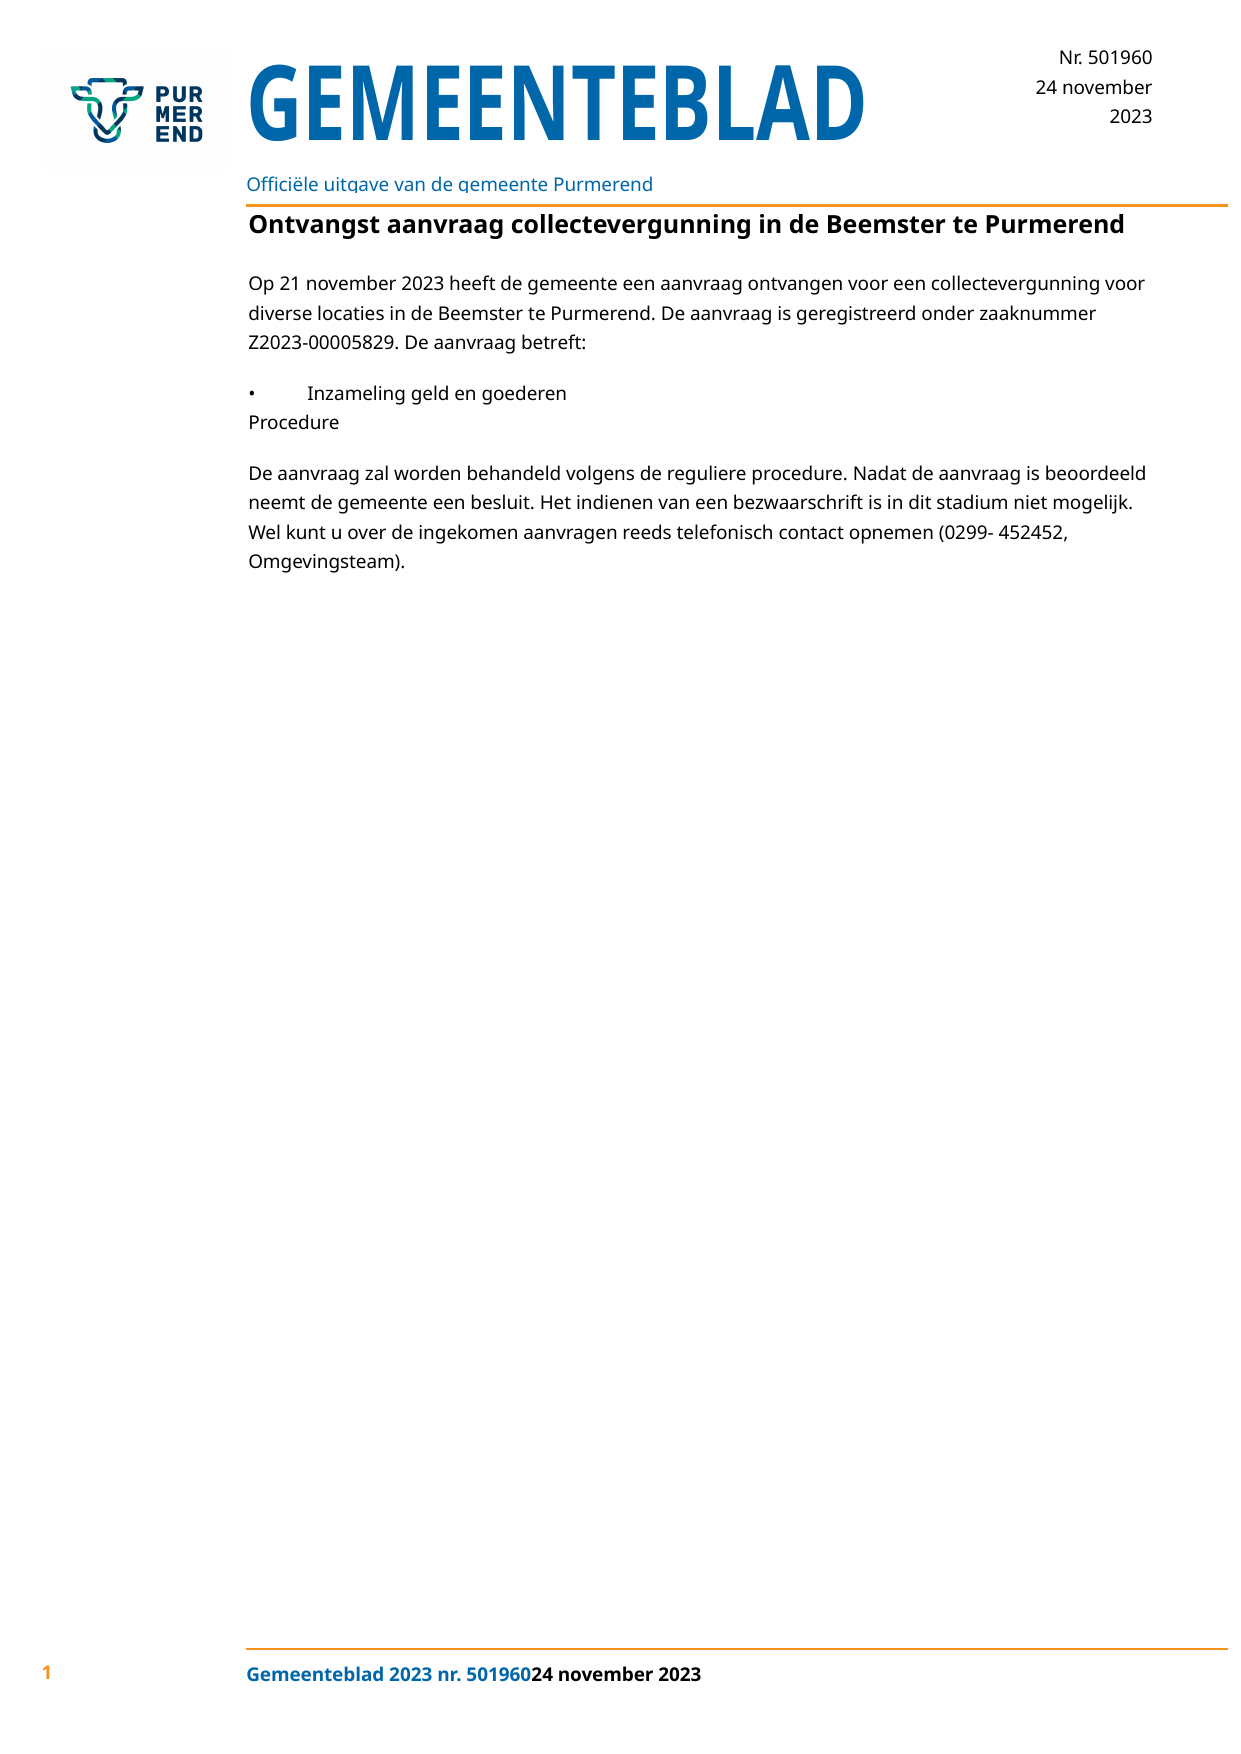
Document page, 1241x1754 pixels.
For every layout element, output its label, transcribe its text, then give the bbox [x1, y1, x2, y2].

picture [41, 47, 231, 172]
text De aanvraag zal worden behandeld volgens de reguliere procedure. Nadat de aanvraag is beoordeeld neemt de gemeente een besluit. Het indienen van een bezwaarschrift is in dit stadium niet mogelijk. Wel kunt u over de ingekomen aanvragen reeds telefonisch contact opnemen (0299- 452452, Omgevingsteam). [248, 460, 1152, 574]
text Ontvangst aanvraag collectevergunning in de Beemster te Purmerend [248, 207, 1152, 241]
list Inzameling geld en goederen [248, 380, 1152, 406]
text Procedure [248, 409, 1152, 435]
text Op 21 november 2023 heeft de gemeente een aanvraag ontvangen voor een collectevergunning voor diverse locaties in de Beemster te Purmerend. De aanvraag is geregistreerd onder zaaknummer Z2023-00005829. De aanvraag betreft: [248, 270, 1152, 355]
